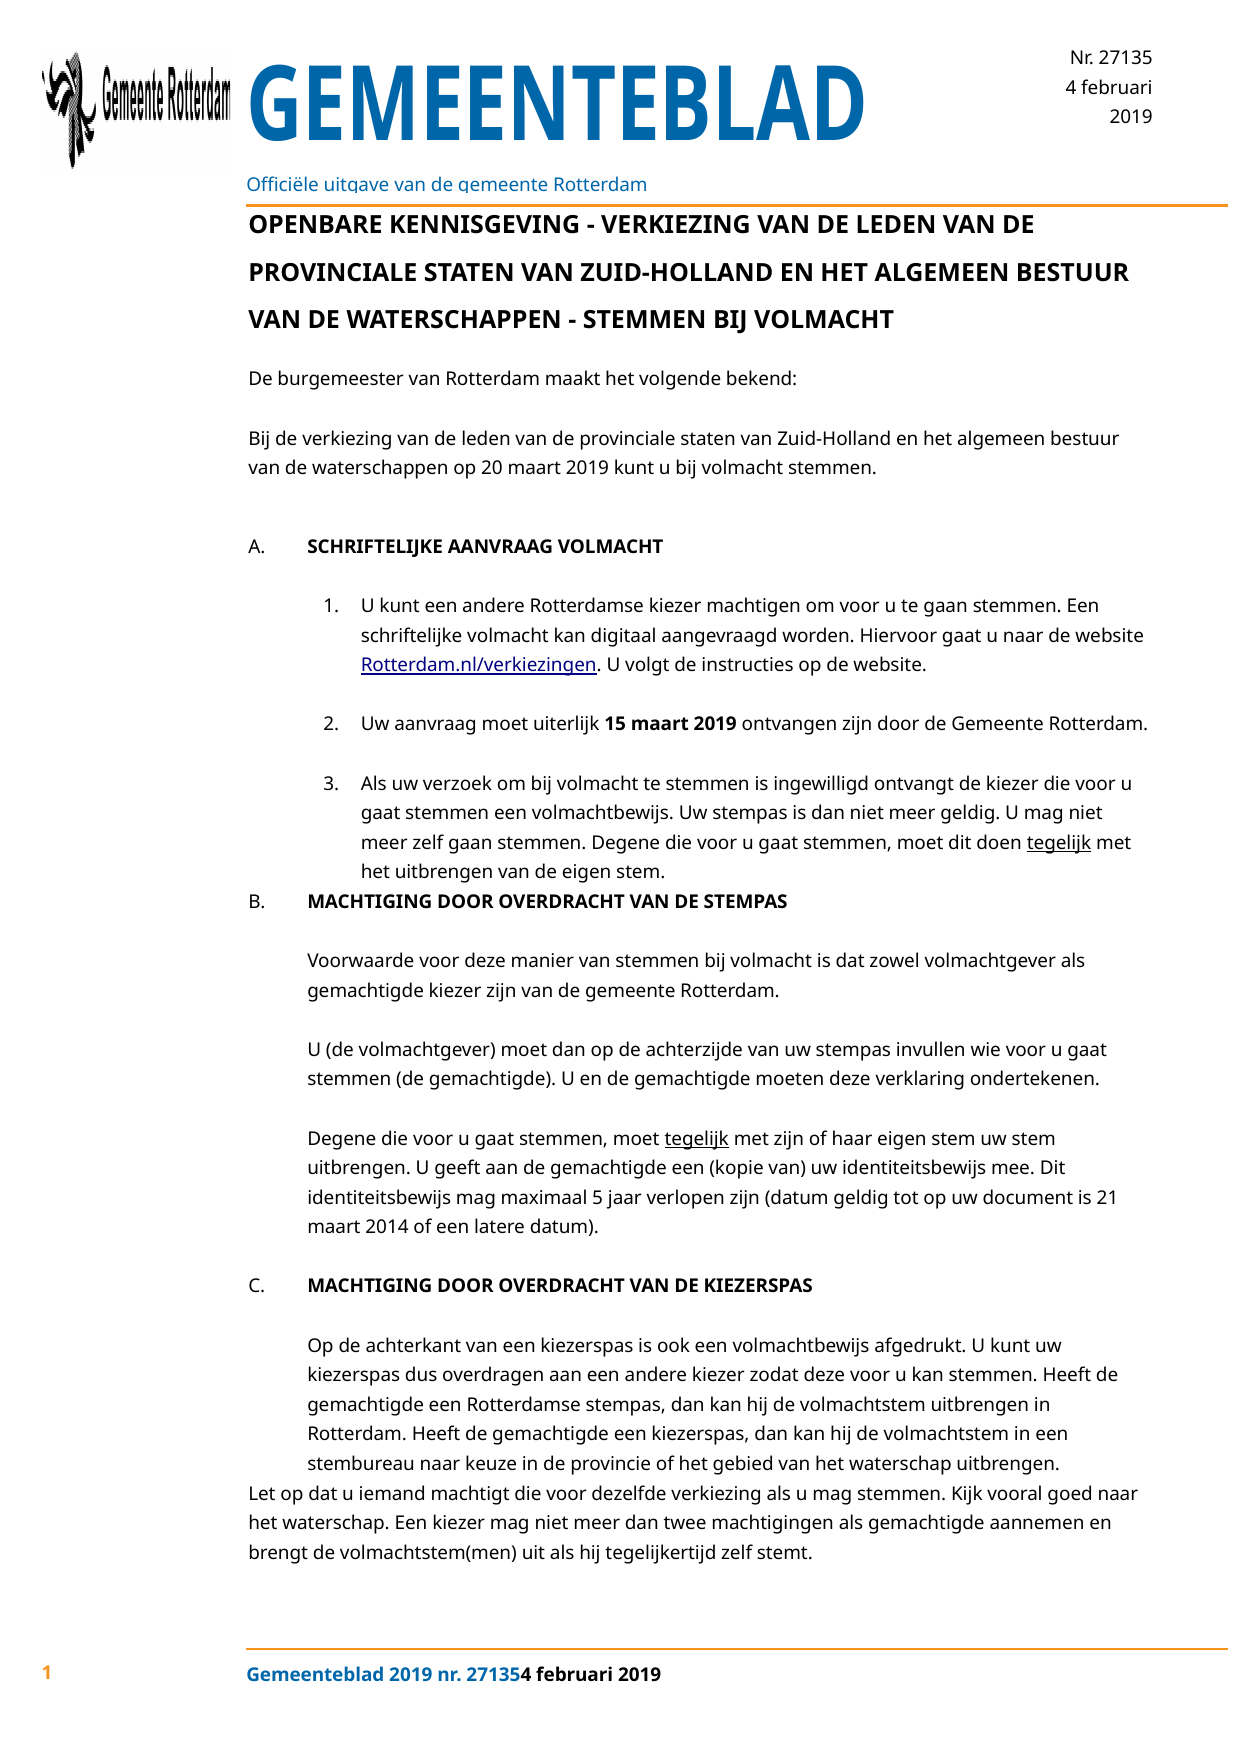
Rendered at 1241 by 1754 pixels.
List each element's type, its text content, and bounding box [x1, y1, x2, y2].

list Op de achterkant van een kiezerspas is ook een volmachtbewijs afgedrukt. U kunt uw kiezerspas dus overdragen aan een andere kiezer zodat deze voor u kan stemmen. Heeft de gemachtigde een Rotterdamse stempas, dan kan hij de volmachtstem uitbrengen in Rotterdam. Heeft de gemachtigde een kiezerspas, dan kan hij de volmachtstem in een stembureau naar keuze in de provincie of het gebied van het waterschap uitbrengen. [248, 1332, 1152, 1476]
list U (de volmachtgever) moet dan op de achterzijde van uw stempas invullen wie voor u gaat stemmen (de gemachtigde). U en de gemachtigde moeten deze verklaring ondertekenen. [248, 1036, 1152, 1091]
list Uw aanvraag moet uiterlijk 15 maart 2019 ontvangen zijn door de Gemeente Rotterdam. [323, 711, 1152, 736]
picture [41, 47, 231, 172]
list U kunt een andere Rotterdamse kiezer machtigen om voor u te gaan stemmen. Een schriftelijke volmacht kan digitaal aangevraagd worden. Hiervoor gaat u naar de website Rotterdam.nl/verkiezingen. U volgt de instructies op de website. [323, 592, 1152, 677]
list MACHTIGING DOOR OVERDRACHT VAN DE KIEZERSPAS [248, 1273, 1152, 1298]
list Als uw verzoek om bij volmacht te stemmen is ingewilligd ontvangt de kiezer die voor u gaat stemmen een volmachtbewijs. Uw stempas is dan niet meer geldig. U mag niet meer zelf gaan stemmen. Degene die voor u gaat stemmen, moet dit doen tegelijk met het uitbrengen van de eigen stem. [323, 770, 1152, 884]
list Degene die voor u gaat stemmen, moet tegelijk met zijn of haar eigen stem uw stem uitbrengen. U geeft aan de gemachtigde een (kopie van) uw identiteitsbewijs mee. Dit identiteitsbewijs mag maximaal 5 jaar verlopen zijn (datum geldig tot op uw document is 21 maart 2014 of een latere datum). [248, 1125, 1152, 1239]
list SCHRIFTELIJKE AANVRAAG VOLMACHT [248, 533, 1152, 559]
list Voorwaarde voor deze manier van stemmen bij volmacht is dat zowel volmachtgever als gemachtigde kiezer zijn van de gemeente Rotterdam. [248, 947, 1152, 1003]
text De burgemeester van Rotterdam maakt het volgende bekend: [248, 366, 1152, 391]
list MACHTIGING DOOR OVERDRACHT VAN DE STEMPAS [248, 888, 1152, 914]
text Let op dat u iemand machtigt die voor dezelfde verkiezing als u mag stemmen. Kijk vooral goed naar het waterschap. Een kiezer mag niet meer dan twee machtigingen als gemachtigde aannemen en brengt de volmachtstem(men) uit als hij tegelijkertijd zelf stemt. [248, 1480, 1152, 1565]
text Bij de verkiezing van de leden van de provinciale staten van Zuid-Holland en het algemeen bestuur van de waterschappen op 20 maart 2019 kunt u bij volmacht stemmen. [248, 425, 1152, 480]
text OPENBARE KENNISGEVING - VERKIEZING VAN DE LEDEN VAN DE PROVINCIALE STATEN VAN ZUID-HOLLAND EN HET ALGEMEEN BESTUUR VAN DE WATERSCHAPPEN - STEMMEN BIJ VOLMACHT [248, 207, 1152, 336]
